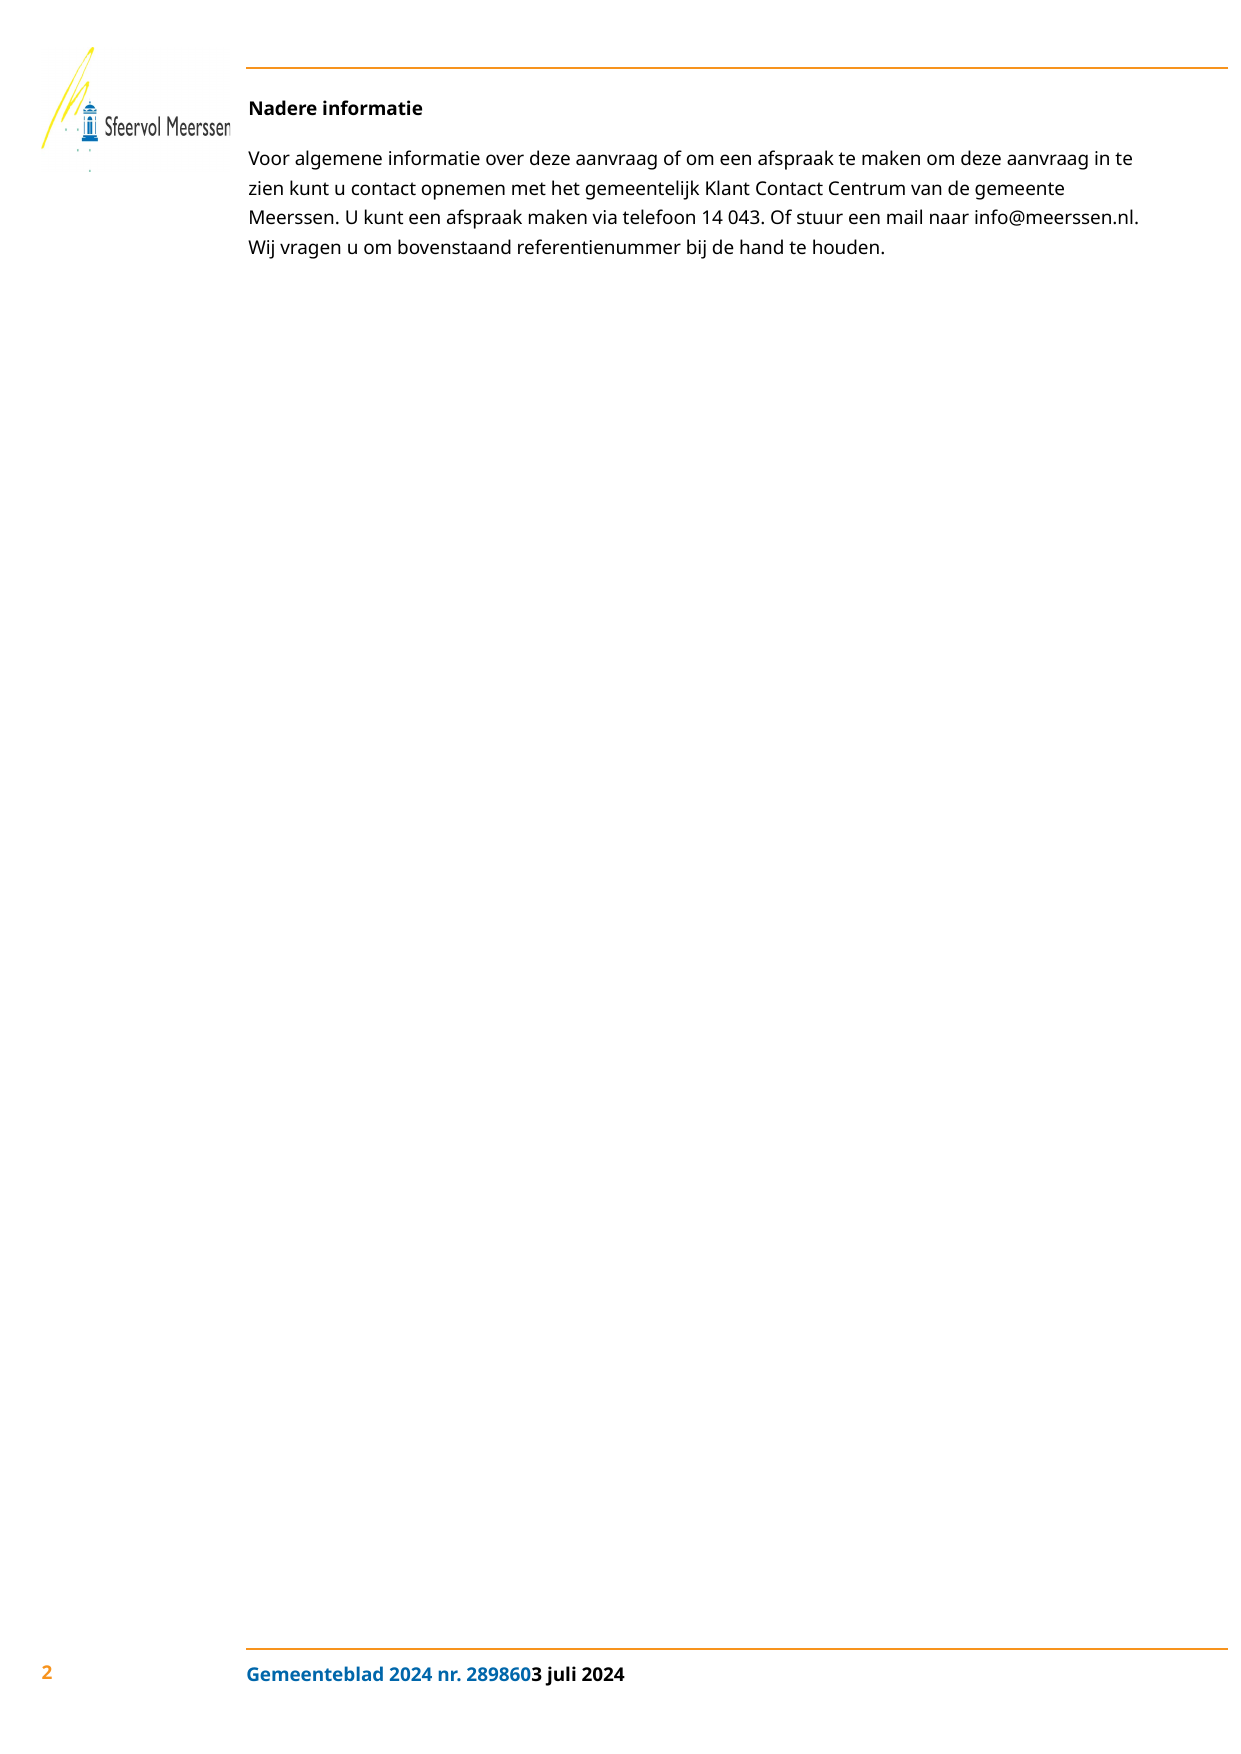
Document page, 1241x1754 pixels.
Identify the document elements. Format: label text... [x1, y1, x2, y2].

picture [41, 47, 231, 172]
text Voor algemene informatie over deze aanvraag of om een afspraak te maken om deze aanvraag in te zien kunt u contact opnemen met het gemeentelijk Klant Contact Centrum van de gemeente Meerssen. U kunt een afspraak maken via telefoon 14 043. Of stuur een mail naar info@meerssen.nl. Wij vragen u om bovenstaand referentienummer bij de hand te houden. [248, 145, 1152, 260]
text Nadere informatie [248, 95, 1152, 121]
